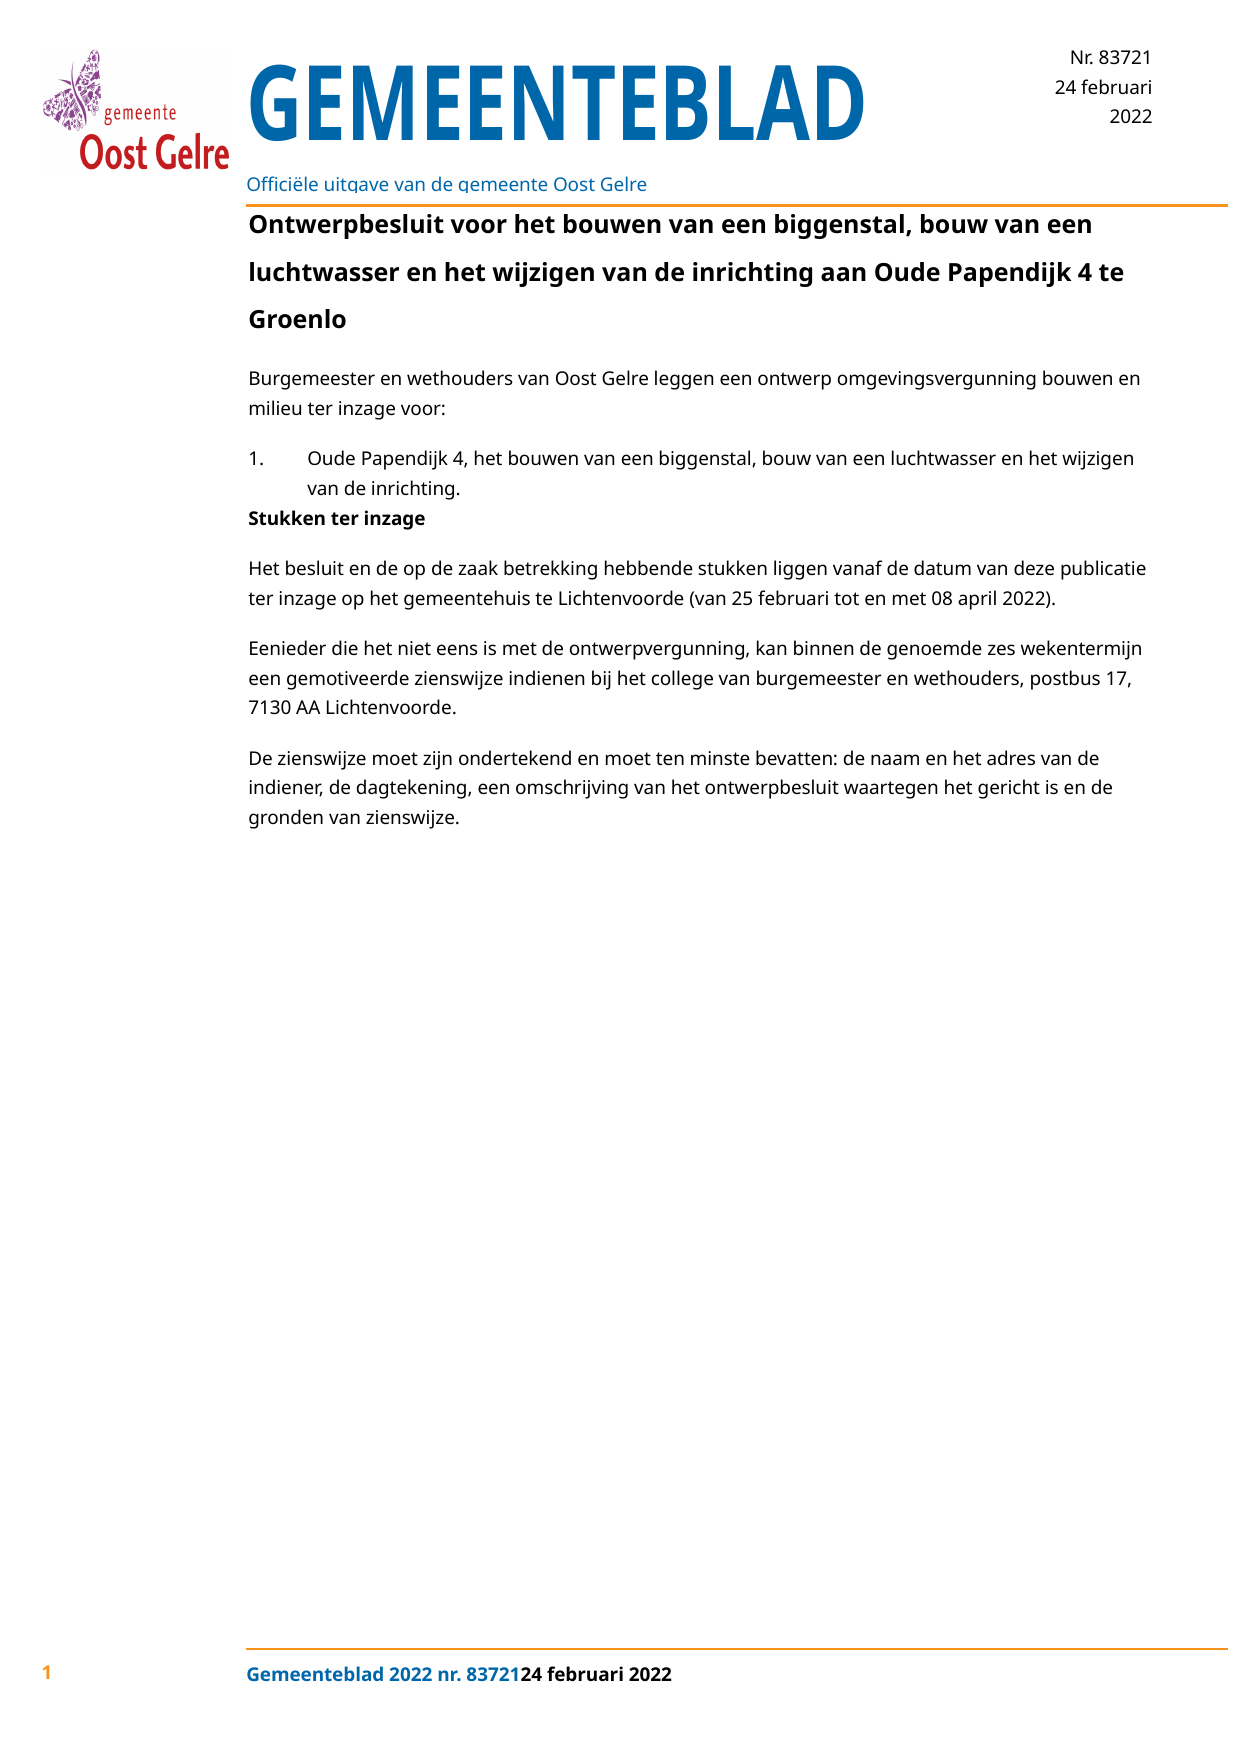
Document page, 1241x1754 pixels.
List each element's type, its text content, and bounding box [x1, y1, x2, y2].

text De zienswijze moet zijn ondertekend en moet ten minste bevatten: de naam en het adres van de indiener, de dagtekening, een omschrijving van het ontwerpbesluit waartegen het gericht is en de gronden van zienswijze. [248, 745, 1152, 829]
text Het besluit en de op de zaak betrekking hebbende stukken liggen vanaf de datum van deze publicatie ter inzage op het gemeentehuis te Lichtenvoorde (van 25 februari tot en met 08 april 2022). [248, 555, 1152, 610]
text Stukken ter inzage [248, 505, 1152, 530]
picture [41, 47, 231, 172]
text Eenieder die het niet eens is met de ontwerpvergunning, kan binnen de genoemde zes wekentermijn een gemotiveerde zienswijze indienen bij het college van burgemeester en wethouders, postbus 17, 7130 AA Lichtenvoorde. [248, 635, 1152, 720]
text Ontwerpbesluit voor het bouwen van een biggenstal, bouw van een luchtwasser en het wijzigen van de inrichting aan Oude Papendijk 4 te Groenlo [248, 207, 1152, 336]
list Oude Papendijk 4, het bouwen van een biggenstal, bouw van een luchtwasser en het wijzigen van de inrichting. [248, 446, 1152, 501]
text Burgemeester en wethouders van Oost Gelre leggen een ontwerp omgevingsvergunning bouwen en milieu ter inzage voor: [248, 366, 1152, 421]
